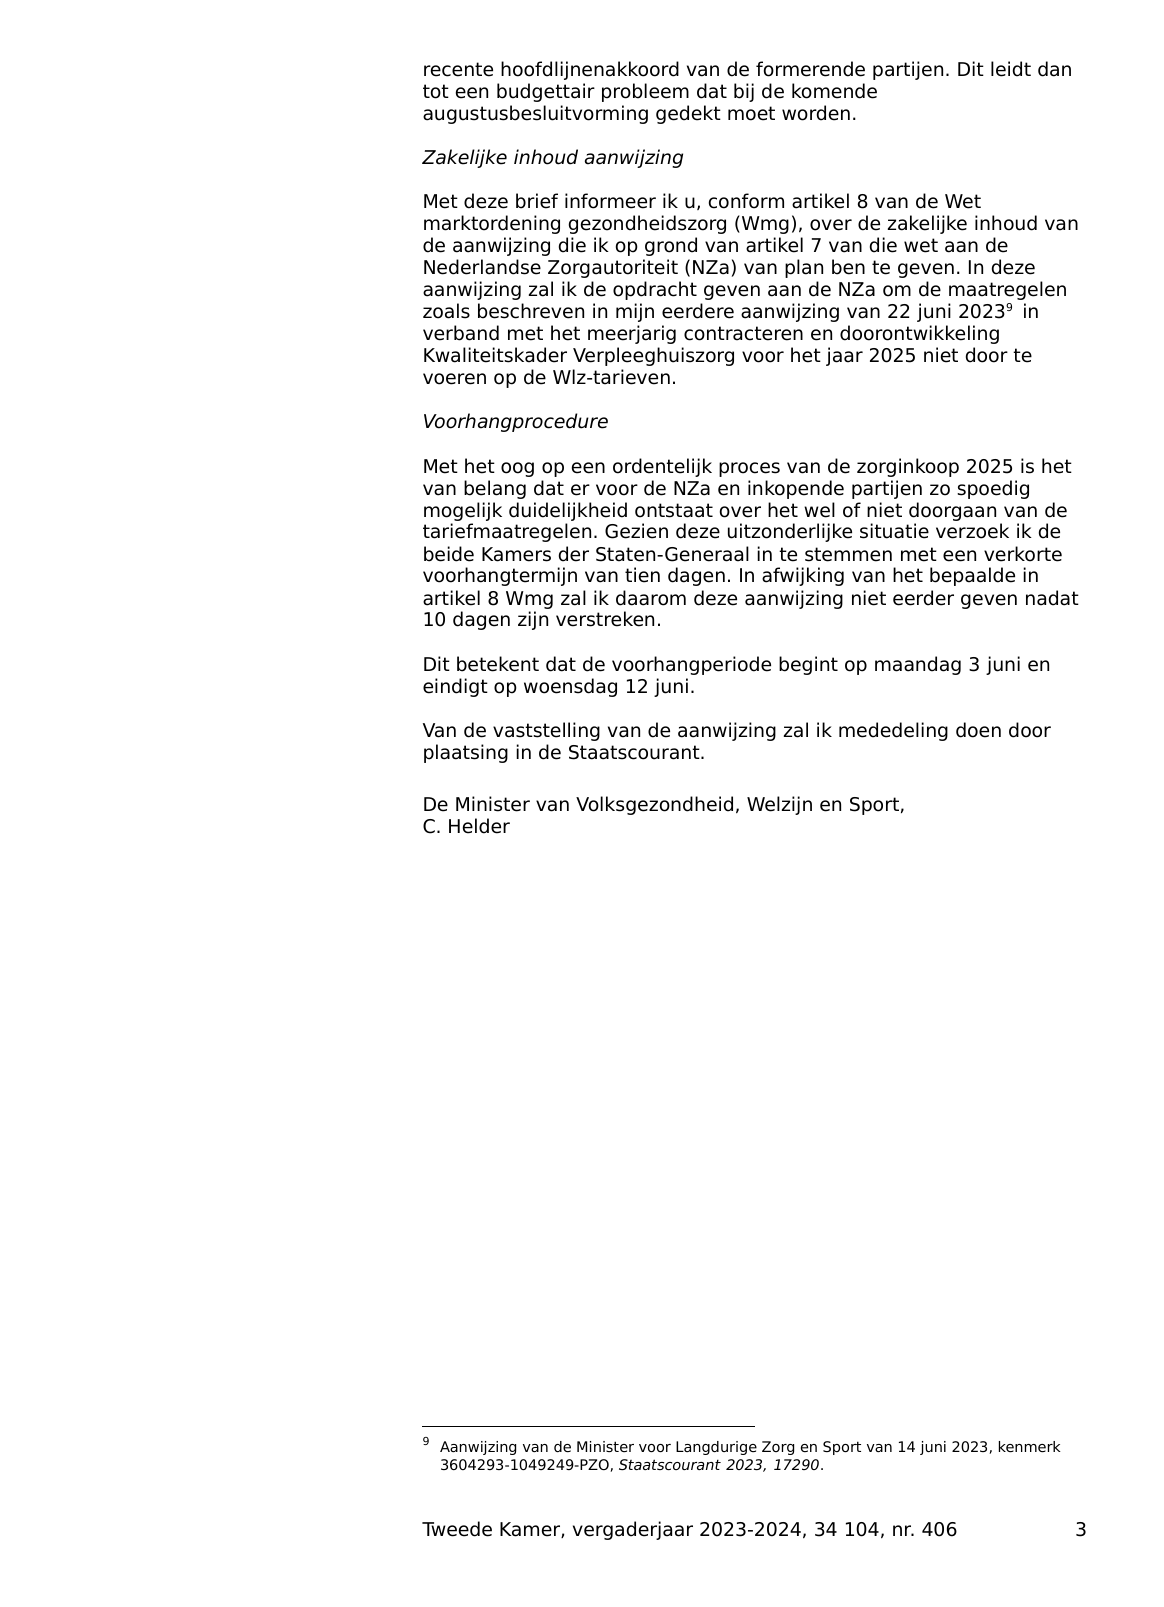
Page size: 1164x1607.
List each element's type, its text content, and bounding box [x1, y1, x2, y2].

text Van de vaststelling van de aanwijzing zal ik mededeling doen door plaatsing in de Staatscourant. [422, 720, 1087, 764]
text Aanwijzing van de Minister voor Langdurige Zorg en Sport van 14 juni 2023, kenmerk 3604293-1049249-PZO, Staatscourant 2023, 17290. [422, 1435, 1087, 1474]
text Met deze brief informeer ik u, conform artikel 8 van de Wet marktordening gezondheidszorg (Wmg), over de zakelijke inhoud van de aanwijzing die ik op grond van artikel 7 van die wet aan de Nederlandse Zorgautoriteit (NZa) van plan ben te geven. In deze aanwijzing zal ik de opdracht geven aan de NZa om de maatregelen zoals beschreven in mijn eerdere aanwijzing van 22 juni 2023 in verband met het meerjarig contracteren en doorontwikkeling Kwaliteitskader Verpleeghuiszorg voor het jaar 2025 niet door te voeren op de Wlz-tarieven. [422, 191, 1087, 389]
subtitle Voorhangprocedure [422, 411, 1087, 433]
text Met het oog op een ordentelijk proces van de zorginkoop 2025 is het van belang dat er voor de NZa en inkopende partijen zo spoedig mogelijk duidelijkheid ontstaat over het wel of niet doorgaan van de tariefmaatregelen. Gezien deze uitzonderlijke situatie verzoek ik de beide Kamers der Staten-Generaal in te stemmen met een verkorte voorhangtermijn van tien dagen. In afwijking van het bepaalde in artikel 8 Wmg zal ik daarom deze aanwijzing niet eerder geven nadat 10 dagen zijn verstreken. [422, 456, 1087, 631]
text recente hoofdlijnenakkoord van de formerende partijen. Dit leidt dan tot een budgettair probleem dat bij de komende augustusbesluitvorming gedekt moet worden. [422, 59, 1087, 125]
subtitle Zakelijke inhoud aanwijzing [422, 147, 1087, 169]
text Dit betekent dat de voorhangperiode begint op maandag 3 juni en eindigt op woensdag 12 juni. [422, 653, 1087, 697]
text De Minister van Volksgezondheid, Welzijn en Sport, C. Helder [422, 794, 1087, 838]
